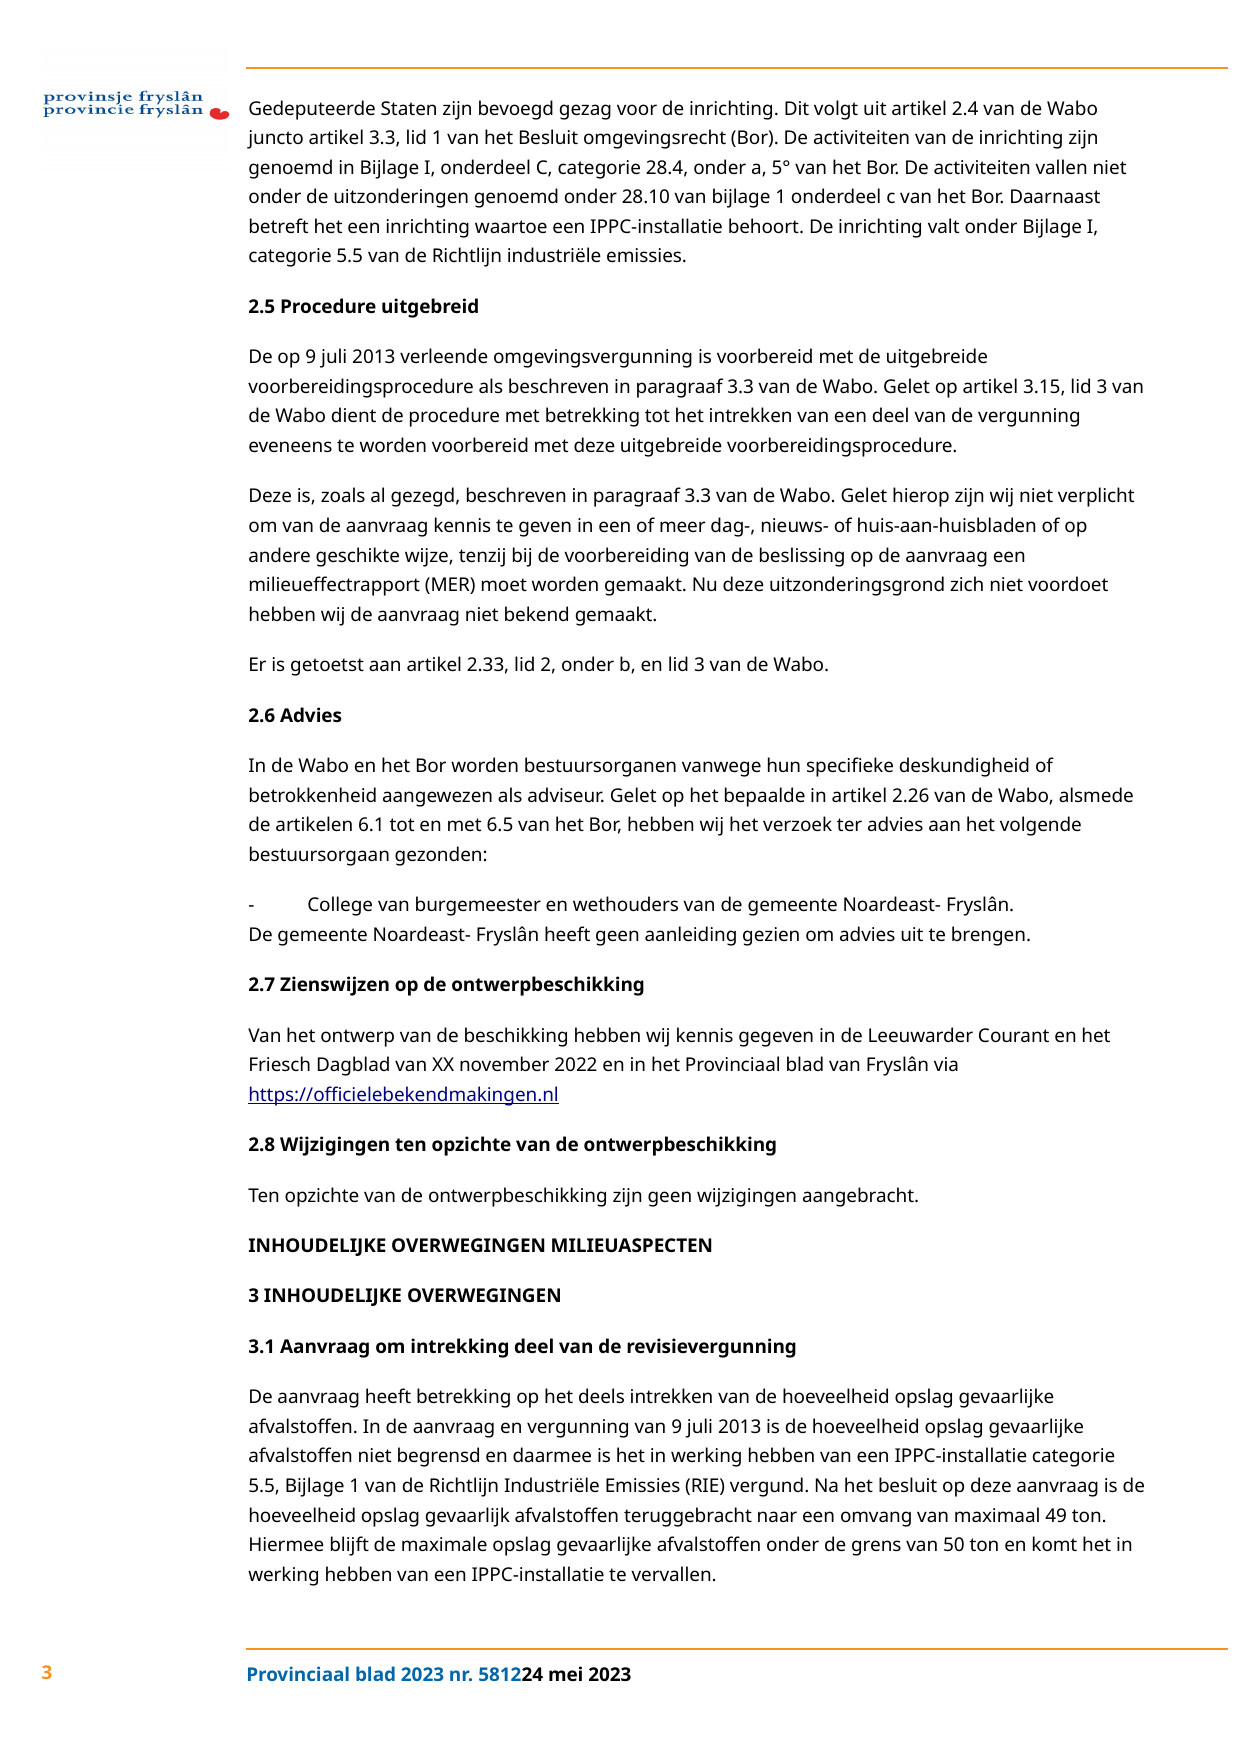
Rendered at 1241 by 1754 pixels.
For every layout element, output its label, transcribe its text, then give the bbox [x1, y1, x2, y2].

text De op 9 juli 2013 verleende omgevingsvergunning is voorbereid met de uitgebreide voorbereidingsprocedure als beschreven in paragraaf 3.3 van de Wabo. Gelet op artikel 3.15, lid 3 van de Wabo dient de procedure met betrekking tot het intrekken van een deel van de vergunning eveneens te worden voorbereid met deze uitgebreide voorbereidingsprocedure. [248, 343, 1152, 458]
text INHOUDELIJKE OVERWEGINGEN MILIEUASPECTEN [248, 1232, 1152, 1258]
text In de Wabo en het Bor worden bestuursorganen vanwege hun specifieke deskundigheid of betrokkenheid aangewezen als adviseur. Gelet op het bepaalde in artikel 2.26 van de Wabo, alsmede de artikelen 6.1 tot en met 6.5 van het Bor, hebben wij het verzoek ter advies aan het volgende bestuursorgaan gezonden: [248, 752, 1152, 867]
text De gemeente Noardeast- Fryslân heeft geen aanleiding gezien om advies uit te brengen. [248, 921, 1152, 947]
text Van het ontwerp van de beschikking hebben wij kennis gegeven in de Leeuwarder Courant en het Friesch Dagblad van XX november 2022 en in het Provinciaal blad van Fryslân via https://officielebekendmakingen.nl [248, 1022, 1152, 1107]
text 3 INHOUDELIJKE OVERWEGINGEN [248, 1283, 1152, 1308]
text 2.5 Procedure uitgebreid [248, 293, 1152, 319]
text De aanvraag heeft betrekking op het deels intrekken van de hoeveelheid opslag gevaarlijke afvalstoffen. In de aanvraag en vergunning van 9 juli 2013 is de hoeveelheid opslag gevaarlijke afvalstoffen niet begrensd en daarmee is het in werking hebben van een IPPC-installatie categorie 5.5, Bijlage 1 van de Richtlijn Industriële Emissies (RIE) vergund. Na het besluit op deze aanvraag is de hoeveelheid opslag gevaarlijk afvalstoffen teruggebracht naar een omvang van maximaal 49 ton. Hiermee blijft de maximale opslag gevaarlijke afvalstoffen onder de grens van 50 ton en komt het in werking hebben van een IPPC-installatie te vervallen. [248, 1383, 1152, 1587]
text Deze is, zoals al gezegd, beschreven in paragraaf 3.3 van de Wabo. Gelet hierop zijn wij niet verplicht om van de aanvraag kennis te geven in een of meer dag-, nieuws- of huis-aan-huisbladen of op andere geschikte wijze, tenzij bij de voorbereiding van de beslissing op de aanvraag een milieueffectrapport (MER) moet worden gemaakt. Nu deze uitzonderingsgrond zich niet voordoet hebben wij de aanvraag niet bekend gemaakt. [248, 483, 1152, 627]
text Ten opzichte van de ontwerpbeschikking zijn geen wijzigingen aangebracht. [248, 1182, 1152, 1208]
list College van burgemeester en wethouders van de gemeente Noardeast- Fryslân. [248, 891, 1152, 917]
picture [41, 47, 231, 172]
text 2.8 Wijzigingen ten opzichte van de ontwerpbeschikking [248, 1131, 1152, 1157]
text 3.1 Aanvraag om intrekking deel van de revisievergunning [248, 1333, 1152, 1359]
text 2.6 Advies [248, 702, 1152, 728]
text Gedeputeerde Staten zijn bevoegd gezag voor de inrichting. Dit volgt uit artikel 2.4 van de Wabo juncto artikel 3.3, lid 1 van het Besluit omgevingsrecht (Bor). De activiteiten van de inrichting zijn genoemd in Bijlage I, onderdeel C, categorie 28.4, onder a, 5° van het Bor. De activiteiten vallen niet onder de uitzonderingen genoemd onder 28.10 van bijlage 1 onderdeel c van het Bor. Daarnaast betreft het een inrichting waartoe een IPPC-installatie behoort. De inrichting valt onder Bijlage I, categorie 5.5 van de Richtlijn industriële emissies. [248, 95, 1152, 268]
text 2.7 Zienswijzen op de ontwerpbeschikking [248, 971, 1152, 997]
text Er is getoetst aan artikel 2.33, lid 2, onder b, en lid 3 van de Wabo. [248, 651, 1152, 677]
